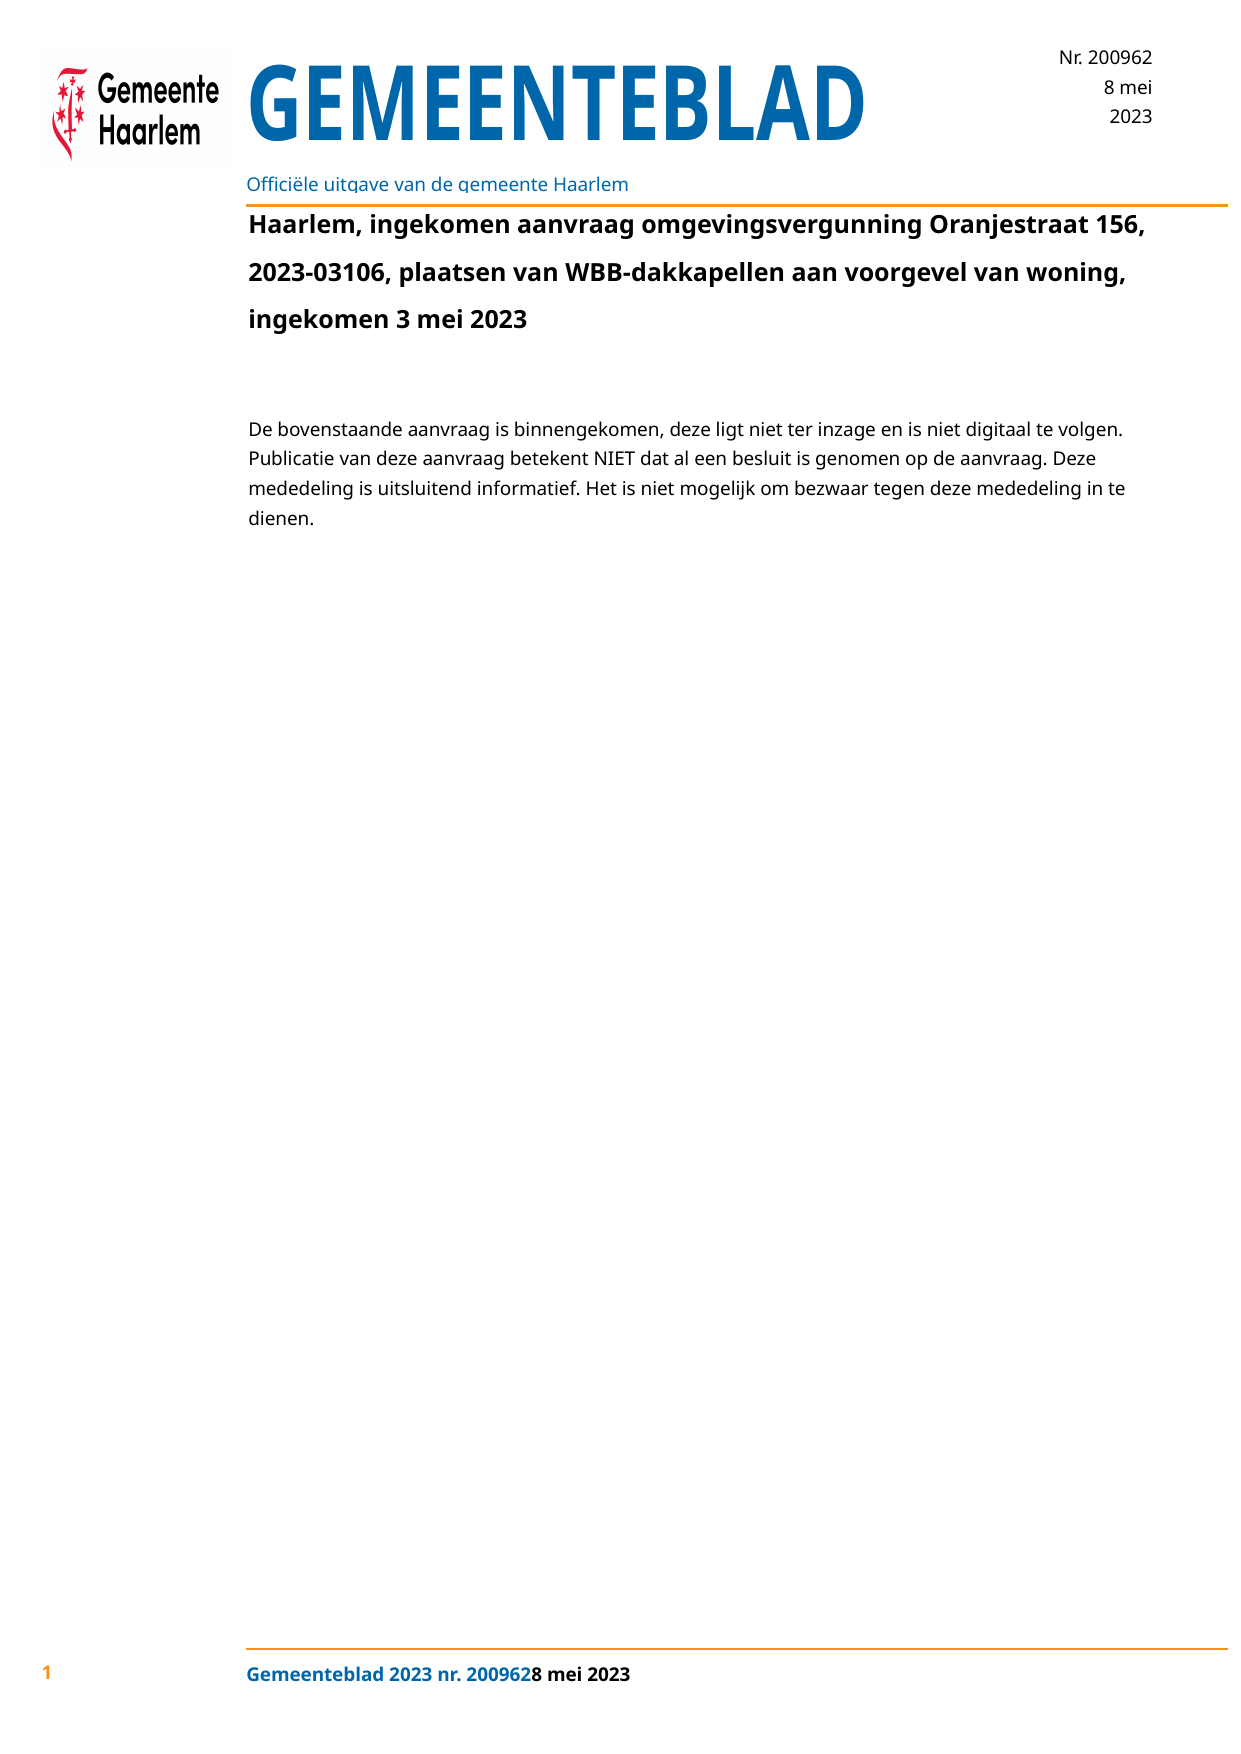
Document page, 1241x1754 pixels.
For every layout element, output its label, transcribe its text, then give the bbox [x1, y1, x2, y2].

picture [41, 47, 231, 172]
text Haarlem, ingekomen aanvraag omgevingsvergunning Oranjestraat 156, 2023-03106, plaatsen van WBB-dakkapellen aan voorgevel van woning, ingekomen 3 mei 2023 [248, 207, 1152, 336]
text De bovenstaande aanvraag is binnengekomen, deze ligt niet ter inzage en is niet digitaal te volgen. Publicatie van deze aanvraag betekent NIET dat al een besluit is genomen op de aanvraag. Deze mededeling is uitsluitend informatief. Het is niet mogelijk om bezwaar tegen deze mededeling in te dienen. [248, 416, 1152, 530]
